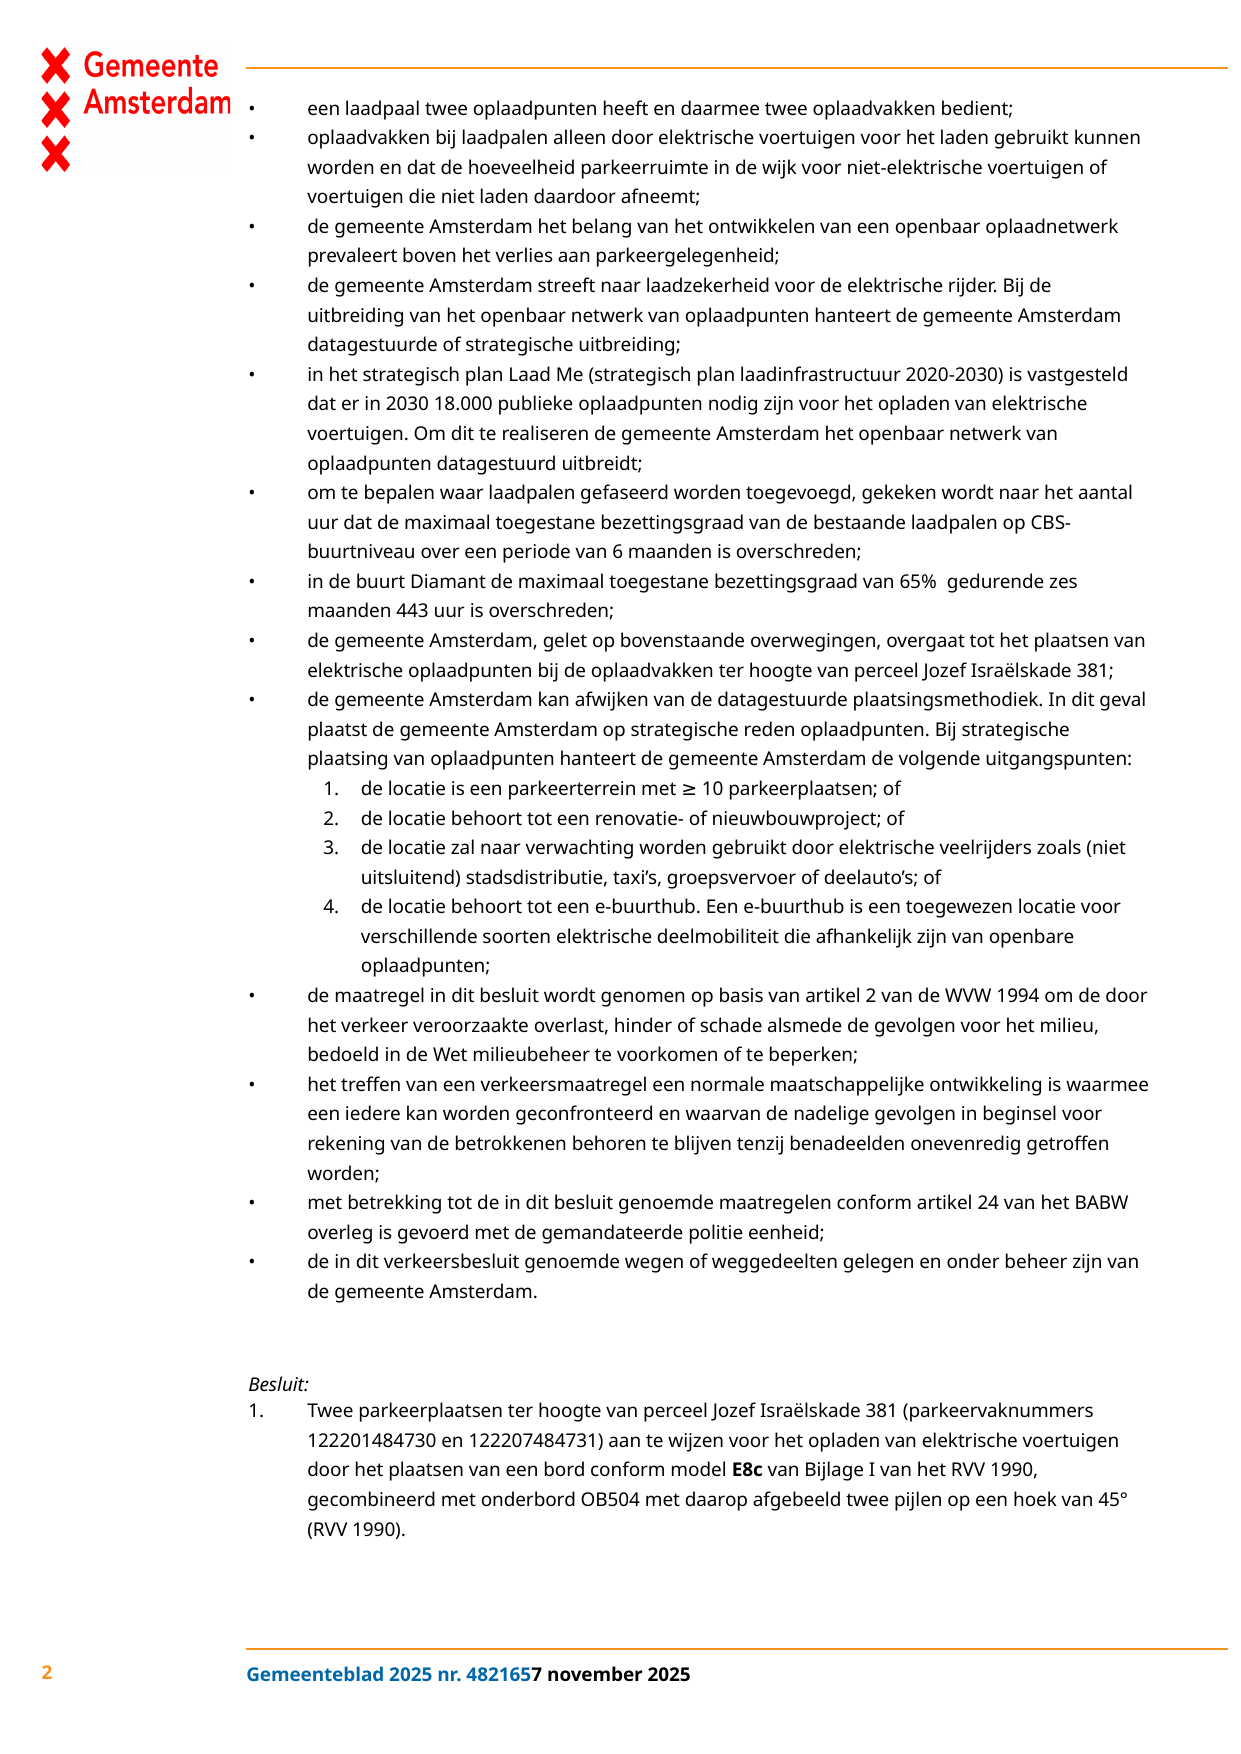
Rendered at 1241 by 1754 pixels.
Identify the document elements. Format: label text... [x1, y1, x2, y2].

list het treffen van een verkeersmaatregel een normale maatschappelijke ontwikkeling is waarmee een iedere kan worden geconfronteerd en waarvan de nadelige gevolgen in beginsel voor rekening van de betrokkenen behoren te blijven tenzij benadeelden onevenredig getroffen worden; [248, 1071, 1152, 1186]
list om te bepalen waar laadpalen gefaseerd worden toegevoegd, gekeken wordt naar het aantal uur dat de maximaal toegestane bezettingsgraad van de bestaande laadpalen op CBS-buurtniveau over een periode van 6 maanden is overschreden; [248, 479, 1152, 564]
text Besluit: [248, 1372, 1152, 1397]
list de gemeente Amsterdam kan afwijken van de datagestuurde plaatsingsmethodiek. In dit geval plaatst de gemeente Amsterdam op strategische reden oplaadpunten. Bij strategische plaatsing van oplaadpunten hanteert de gemeente Amsterdam de volgende uitgangspunten: [248, 686, 1152, 771]
list de gemeente Amsterdam streeft naar laadzekerheid voor de elektrische rijder. Bij de uitbreiding van het openbaar netwerk van oplaadpunten hanteert de gemeente Amsterdam datagestuurde of strategische uitbreiding; [248, 272, 1152, 357]
list de locatie behoort tot een e-buurthub. Een e-buurthub is een toegewezen locatie voor verschillende soorten elektrische deelmobiliteit die afhankelijk zijn van openbare oplaadpunten; [323, 893, 1152, 978]
list een laadpaal twee oplaadpunten heeft en daarmee twee oplaadvakken bedient; [248, 95, 1152, 121]
list de locatie behoort tot een renovatie- of nieuwbouwproject; of [323, 805, 1152, 831]
picture [41, 47, 231, 172]
list de locatie is een parkeerterrein met ≥ 10 parkeerplaatsen; of [323, 775, 1152, 801]
list oplaadvakken bij laadpalen alleen door elektrische voertuigen voor het laden gebruikt kunnen worden en dat de hoeveelheid parkeerruimte in de wijk voor niet-elektrische voertuigen of voertuigen die niet laden daardoor afneemt; [248, 124, 1152, 209]
list de gemeente Amsterdam het belang van het ontwikkelen van een openbaar oplaadnetwerk prevaleert boven het verlies aan parkeergelegenheid; [248, 213, 1152, 268]
list met betrekking tot de in dit besluit genoemde maatregelen conform artikel 24 van het BABW overleg is gevoerd met de gemandateerde politie eenheid; [248, 1189, 1152, 1245]
list de maatregel in dit besluit wordt genomen op basis van artikel 2 van de WVW 1994 om de door het verkeer veroorzaakte overlast, hinder of schade alsmede de gevolgen voor het milieu, bedoeld in de Wet milieubeheer te voorkomen of te beperken; [248, 982, 1152, 1067]
list de locatie zal naar verwachting worden gebruikt door elektrische veelrijders zoals (niet uitsluitend) stadsdistributie, taxi’s, groepsvervoer of deelauto’s; of [323, 834, 1152, 890]
list Twee parkeerplaatsen ter hoogte van perceel Jozef Israëlskade 381 (parkeervaknummers 122201484730 en 122207484731) aan te wijzen voor het opladen van elektrische voertuigen door het plaatsen van een bord conform model E8c van Bijlage I van het RVV 1990, gecombineerd met onderbord OB504 met daarop afgebeeld twee pijlen op een hoek van 45° (RVV 1990). [248, 1397, 1152, 1541]
list in de buurt Diamant de maximaal toegestane bezettingsgraad van 65% gedurende zes maanden 443 uur is overschreden; [248, 568, 1152, 623]
list de in dit verkeersbesluit genoemde wegen of weggedeelten gelegen en onder beheer zijn van de gemeente Amsterdam. [248, 1248, 1152, 1304]
list de gemeente Amsterdam, gelet op bovenstaande overwegingen, overgaat tot het plaatsen van elektrische oplaadpunten bij de oplaadvakken ter hoogte van perceel Jozef Israëlskade 381; [248, 627, 1152, 683]
list in het strategisch plan Laad Me (strategisch plan laadinfrastructuur 2020-2030) is vastgesteld dat er in 2030 18.000 publieke oplaadpunten nodig zijn voor het opladen van elektrische voertuigen. Om dit te realiseren de gemeente Amsterdam het openbaar netwerk van oplaadpunten datagestuurd uitbreidt; [248, 361, 1152, 476]
